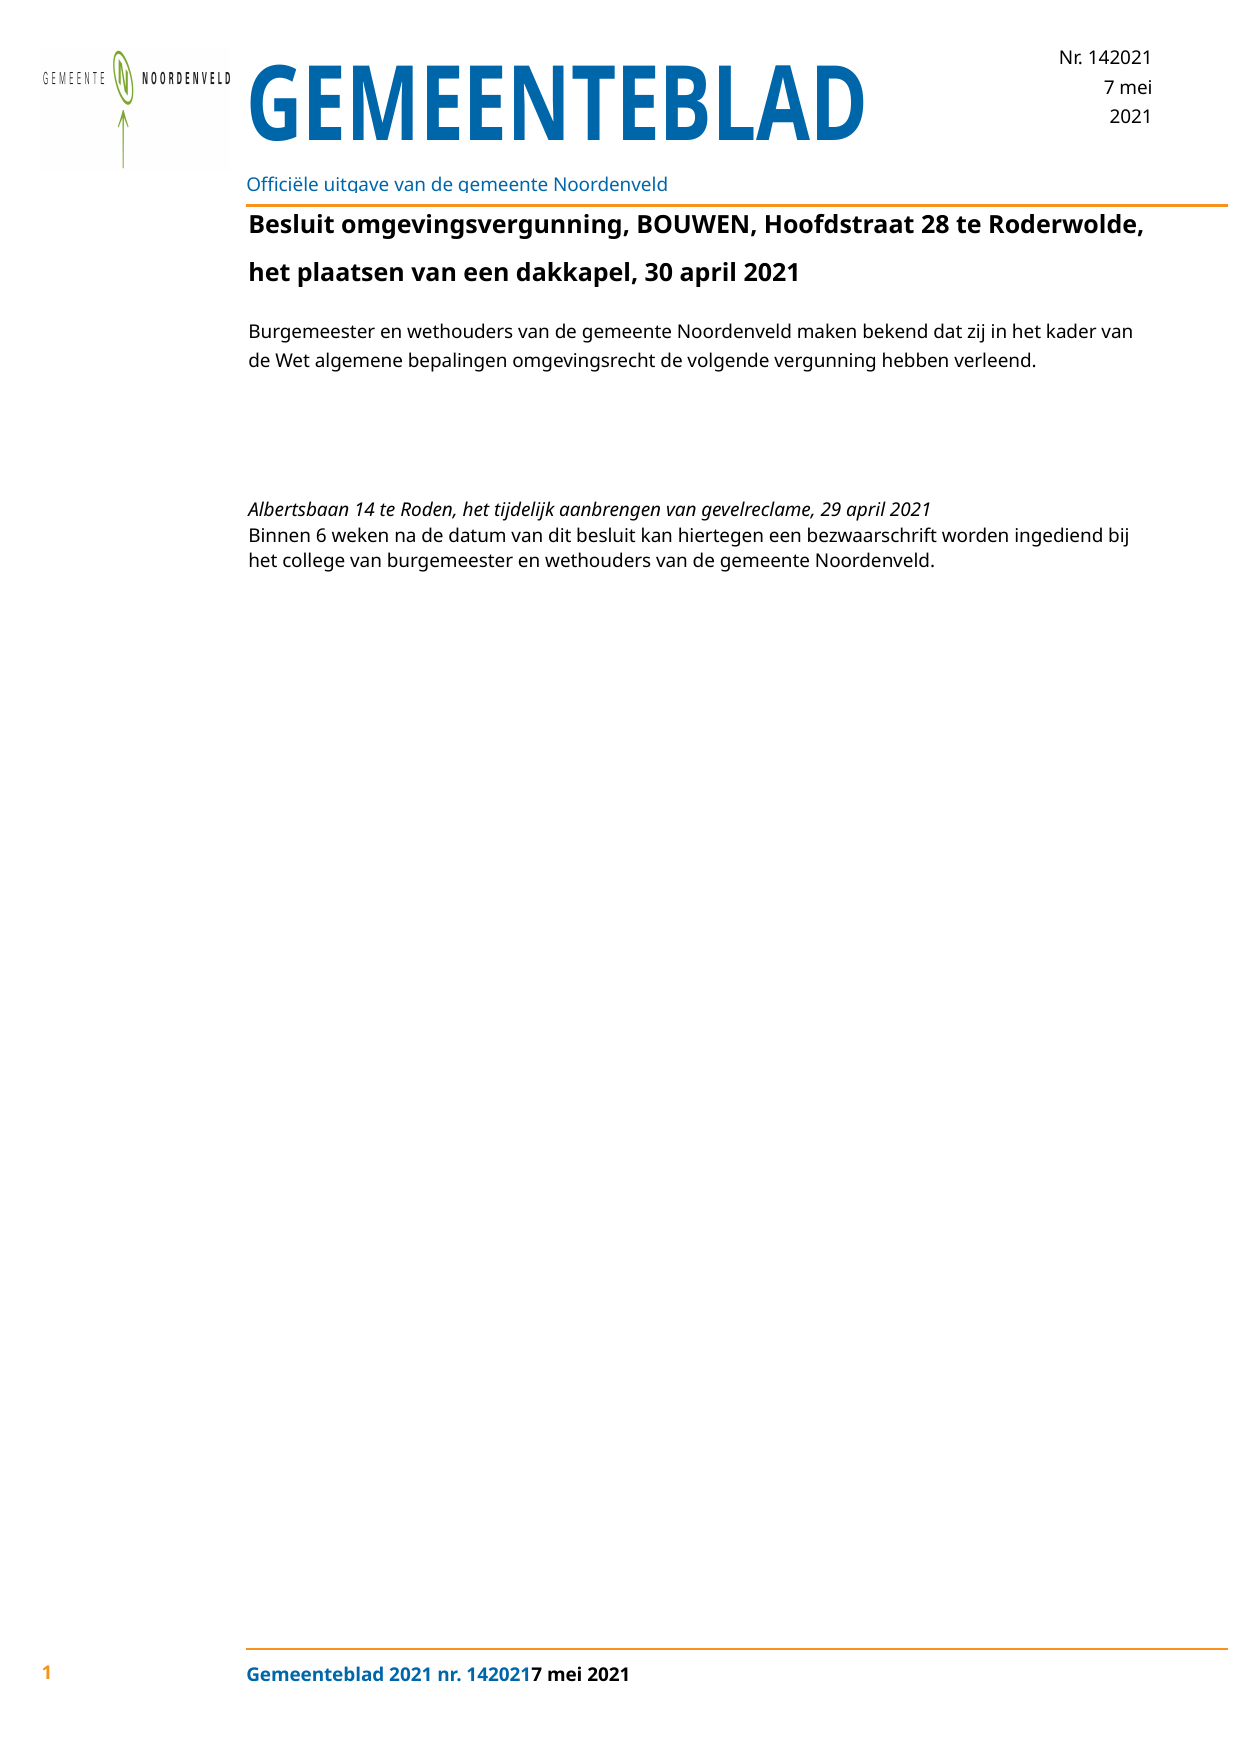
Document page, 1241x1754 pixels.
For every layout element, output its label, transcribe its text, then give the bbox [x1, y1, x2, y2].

text Besluit omgevingsvergunning, BOUWEN, Hoofdstraat 28 te Roderwolde, het plaatsen van een dakkapel, 30 april 2021 [248, 207, 1152, 288]
picture [41, 47, 231, 172]
text Binnen 6 weken na de datum van dit besluit kan hiertegen een bezwaarschrift worden ingediend bij het college van burgemeester en wethouders van de gemeente Noordenveld. [248, 522, 1152, 573]
text Albertsbaan 14 te Roden, het tijdelijk aanbrengen van gevelreclame, 29 april 2021 [248, 496, 1152, 522]
text Burgemeester en wethouders van de gemeente Noordenveld maken bekend dat zij in het kader van de Wet algemene bepalingen omgevingsrecht de volgende vergunning hebben verleend. [248, 318, 1152, 373]
